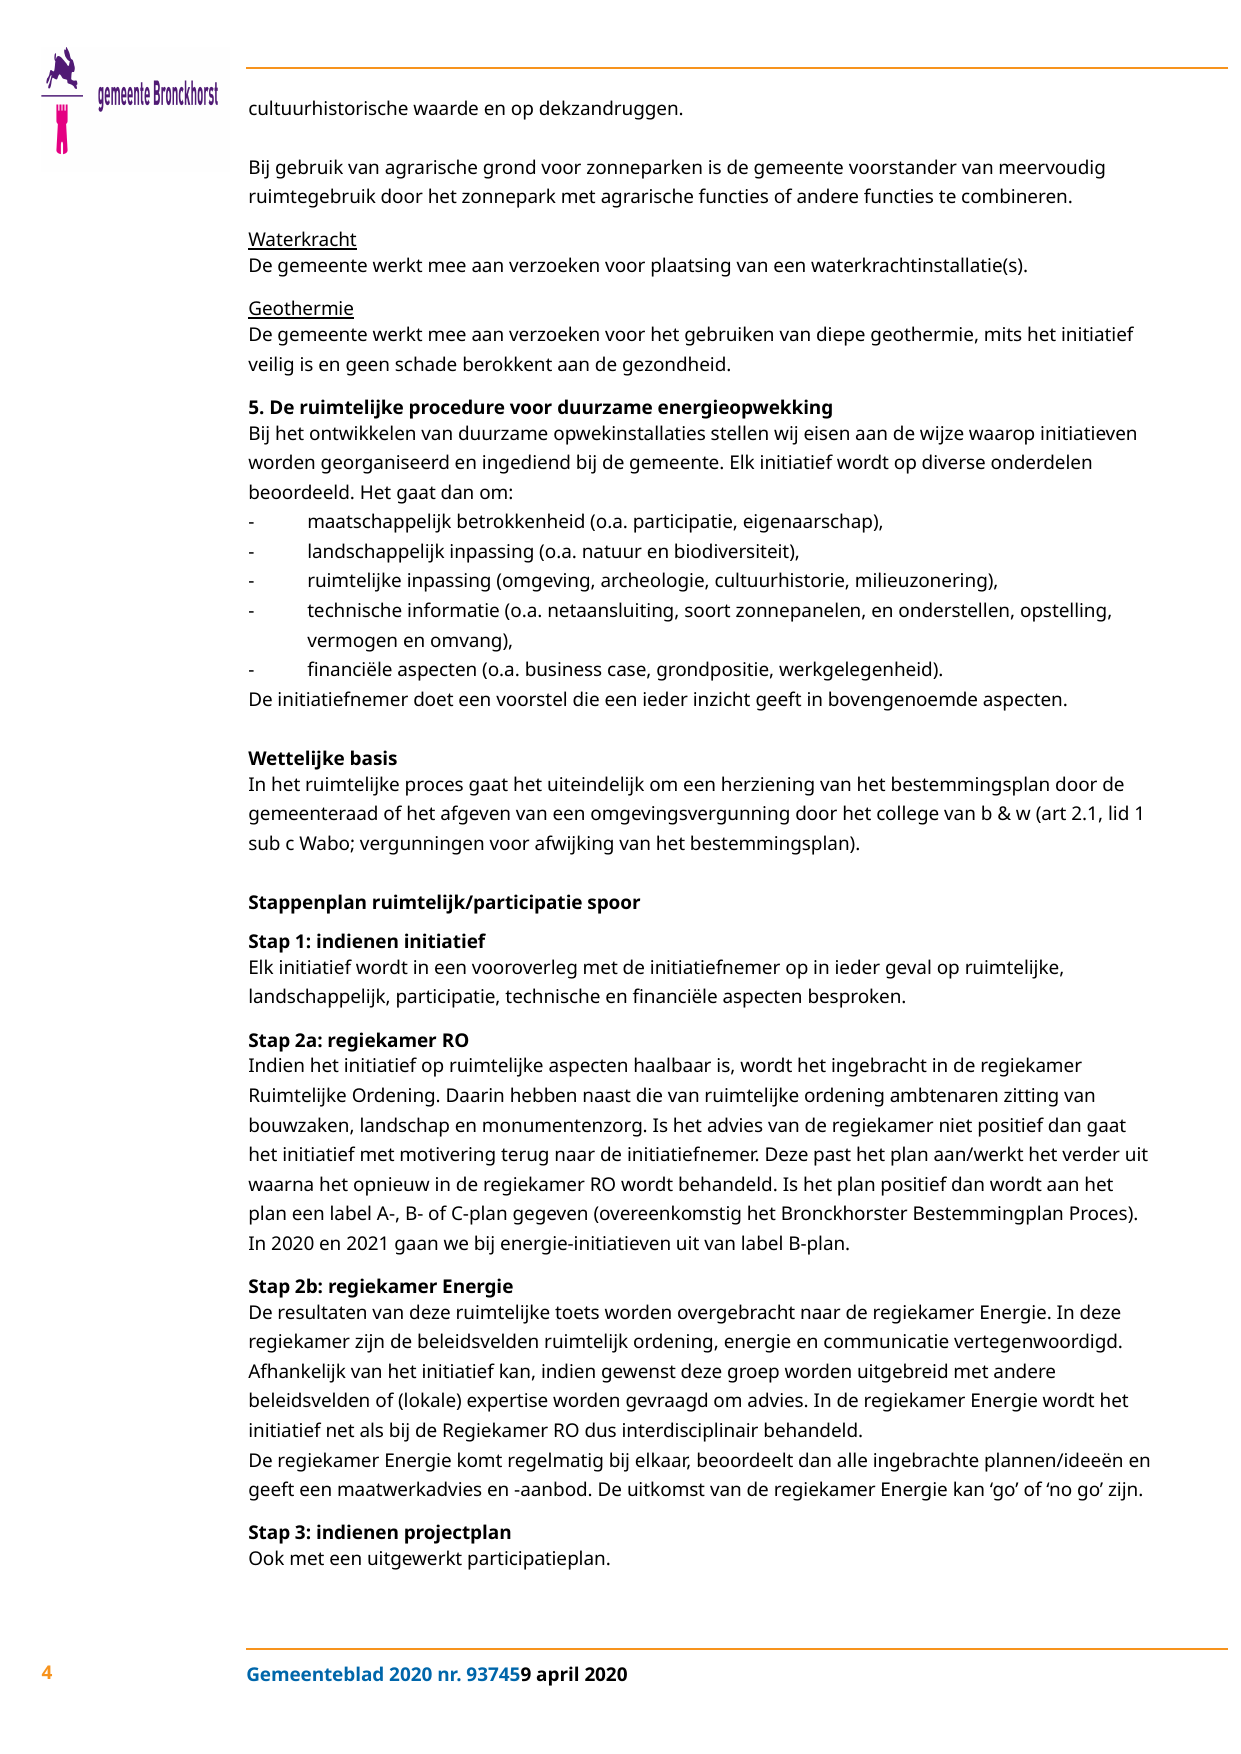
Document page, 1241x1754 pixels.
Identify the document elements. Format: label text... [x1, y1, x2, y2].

list ruimtelijke inpassing (omgeving, archeologie, cultuurhistorie, milieuzonering), [248, 568, 1152, 593]
text De resultaten van deze ruimtelijke toets worden overgebracht naar de regiekamer Energie. In deze regiekamer zijn de beleidsvelden ruimtelijk ordening, energie en communicatie vertegenwoordigd. Afhankelijk van het initiatief kan, indien gewenst deze groep worden uitgebreid met andere beleidsvelden of (lokale) expertise worden gevraagd om advies. In de regiekamer Energie wordt het initiatief net als bij de Regiekamer RO dus interdisciplinair behandeld. [248, 1299, 1152, 1443]
text Bij gebruik van agrarische grond voor zonneparken is de gemeente voorstander van meervoudig ruimtegebruik door het zonnepark met agrarische functies of andere functies te combineren. [248, 154, 1152, 209]
picture [41, 47, 231, 172]
text Geothermie [248, 296, 1152, 321]
list landschappelijk inpassing (o.a. natuur en biodiversiteit), [248, 538, 1152, 564]
text cultuurhistorische waarde en op dekzandruggen. [248, 95, 1152, 121]
text In het ruimtelijke proces gaat het uiteindelijk om een herziening van het bestemmingsplan door de gemeenteraad of het afgeven van een omgevingsvergunning door het college van b & w (art 2.1, lid 1 sub c Wabo; vergunningen voor afwijking van het bestemmingsplan). [248, 771, 1152, 856]
text Wettelijke basis [248, 745, 1152, 771]
text Stap 1: indienen initiatief [248, 928, 1152, 954]
text Ook met een uitgewerkt participatieplan. [248, 1545, 1152, 1571]
text 5. De ruimtelijke procedure voor duurzame energieopwekking [248, 394, 1152, 420]
text Stappenplan ruimtelijk/participatie spoor [248, 889, 1152, 915]
text Elk initiatief wordt in een vooroverleg met de initiatiefnemer op in ieder geval op ruimtelijke, landschappelijk, participatie, technische en financiële aspecten besproken. [248, 954, 1152, 1009]
text Stap 2a: regiekamer RO [248, 1027, 1152, 1053]
text Stap 3: indienen projectplan [248, 1519, 1152, 1545]
text De gemeente werkt mee aan verzoeken voor het gebruiken van diepe geothermie, mits het initiatief veilig is en geen schade berokkent aan de gezondheid. [248, 321, 1152, 377]
text Indien het initiatief op ruimtelijke aspecten haalbaar is, wordt het ingebracht in de regiekamer Ruimtelijke Ordening. Daarin hebben naast die van ruimtelijke ordening ambtenaren zitting van bouwzaken, landschap en monumentenzorg. Is het advies van de regiekamer niet positief dan gaat het initiatief met motivering terug naar de initiatiefnemer. Deze past het plan aan/werkt het verder uit waarna het opnieuw in de regiekamer RO wordt behandeld. Is het plan positief dan wordt aan het plan een label A-, B- of C-plan gegeven (overeenkomstig het Bronckhorster Bestemmingplan Proces). In 2020 en 2021 gaan we bij energie-initiatieven uit van label B-plan. [248, 1053, 1152, 1256]
text Bij het ontwikkelen van duurzame opwekinstallaties stellen wij eisen aan de wijze waarop initiatieven worden georganiseerd en ingediend bij de gemeente. Elk initiatief wordt op diverse onderdelen beoordeeld. Het gaat dan om: [248, 420, 1152, 504]
text Waterkracht [248, 227, 1152, 252]
text De initiatiefnemer doet een voorstel die een ieder inzicht geeft in bovengenoemde aspecten. [248, 686, 1152, 712]
list maatschappelijk betrokkenheid (o.a. participatie, eigenaarschap), [248, 508, 1152, 534]
list technische informatie (o.a. netaansluiting, soort zonnepanelen, en onderstellen, opstelling, vermogen en omvang), [248, 597, 1152, 652]
text De gemeente werkt mee aan verzoeken voor plaatsing van een waterkrachtinstallatie(s). [248, 252, 1152, 278]
list financiële aspecten (o.a. business case, grondpositie, werkgelegenheid). [248, 656, 1152, 682]
text Stap 2b: regiekamer Energie [248, 1273, 1152, 1299]
text De regiekamer Energie komt regelmatig bij elkaar, beoordeelt dan alle ingebrachte plannen/ideeën en geeft een maatwerkadvies en -aanbod. De uitkomst van de regiekamer Energie kan ‘go’ of ‘no go’ zijn. [248, 1447, 1152, 1502]
